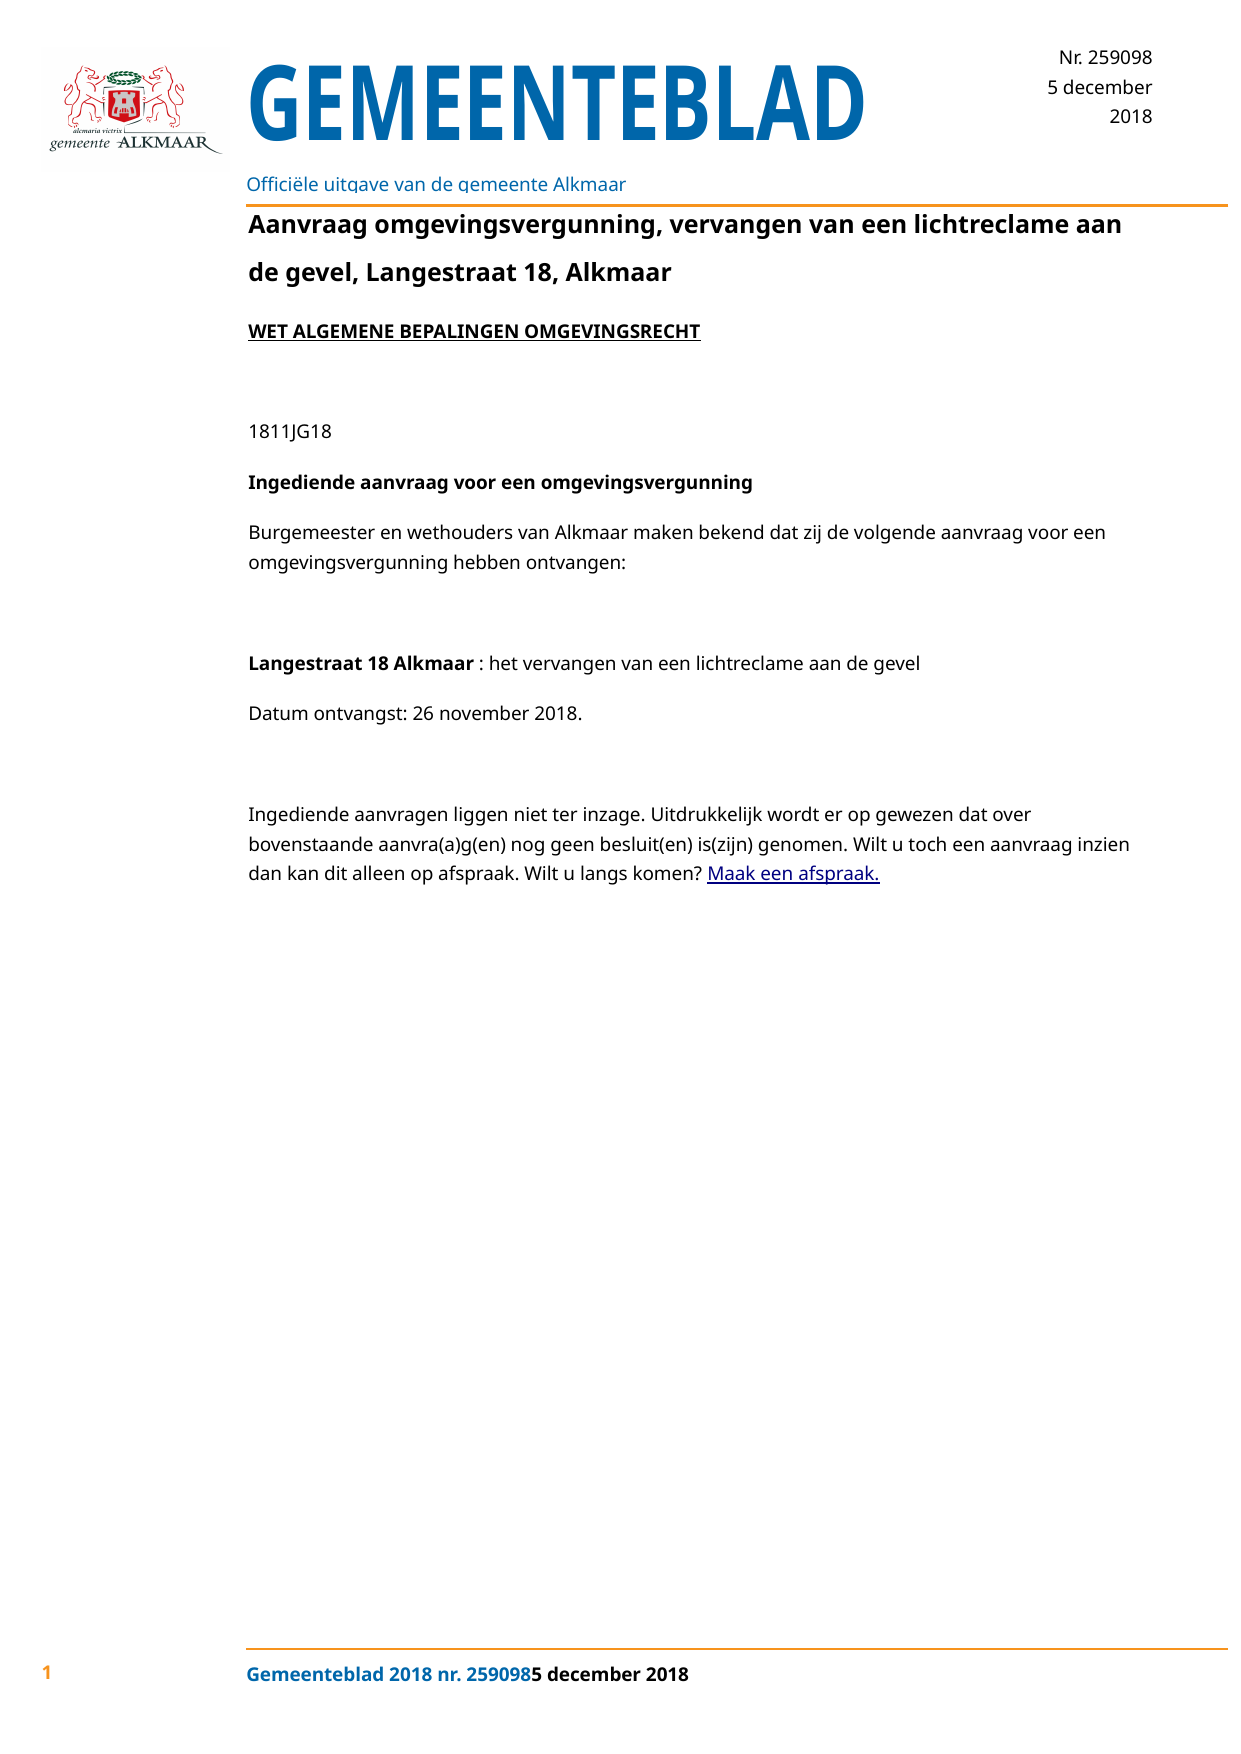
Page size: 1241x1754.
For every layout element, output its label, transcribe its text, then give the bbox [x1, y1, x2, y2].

text Burgemeester en wethouders van Alkmaar maken bekend dat zij de volgende aanvraag voor een omgevingsvergunning hebben ontvangen: [248, 519, 1152, 575]
text Langestraat 18 Alkmaar : het vervangen van een lichtreclame aan de gevel [248, 650, 1152, 676]
text Ingediende aanvragen liggen niet ter inzage. Uitdrukkelijk wordt er op gewezen dat over bovenstaande aanvra(a)g(en) nog geen besluit(en) is(zijn) genomen. Wilt u toch een aanvraag inzien dan kan dit alleen op afspraak. Wilt u langs komen? Maak een afspraak. [248, 801, 1152, 886]
text 1811JG18 [248, 419, 1152, 444]
text Datum ontvangst: 26 november 2018. [248, 700, 1152, 726]
text WET ALGEMENE BEPALINGEN OMGEVINGSRECHT [248, 318, 1152, 344]
text Aanvraag omgevingsvergunning, vervangen van een lichtreclame aan de gevel, Langestraat 18, Alkmaar [248, 207, 1152, 288]
text Ingediende aanvraag voor een omgevingsvergunning [248, 469, 1152, 495]
picture [41, 47, 231, 172]
